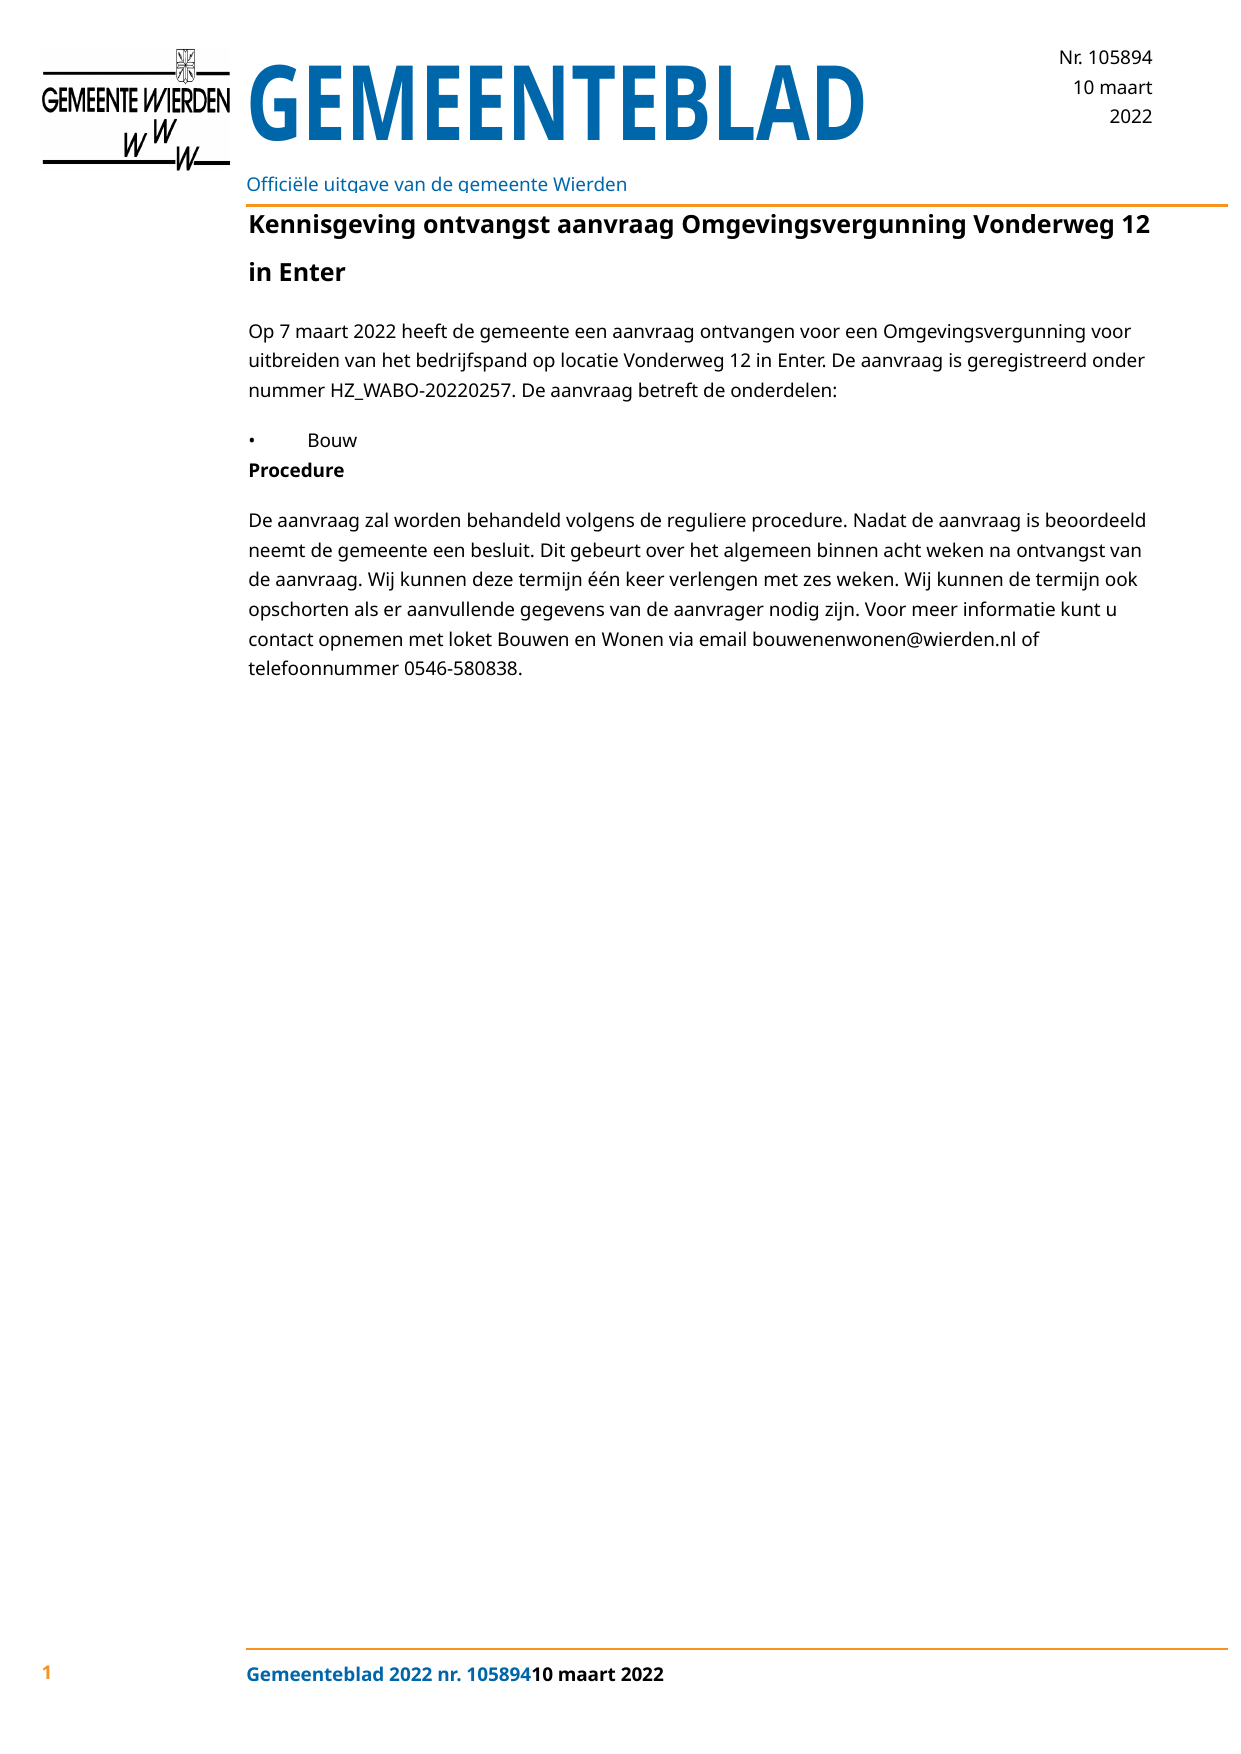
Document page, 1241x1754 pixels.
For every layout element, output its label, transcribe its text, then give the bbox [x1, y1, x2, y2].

picture [41, 47, 231, 172]
list Bouw [248, 427, 1152, 453]
text Kennisgeving ontvangst aanvraag Omgevingsvergunning Vonderweg 12 in Enter [248, 207, 1152, 288]
text De aanvraag zal worden behandeld volgens de reguliere procedure. Nadat de aanvraag is beoordeeld neemt de gemeente een besluit. Dit gebeurt over het algemeen binnen acht weken na ontvangst van de aanvraag. Wij kunnen deze termijn één keer verlengen met zes weken. Wij kunnen de termijn ook opschorten als er aanvullende gegevens van de aanvrager nodig zijn. Voor meer informatie kunt u contact opnemen met loket Bouwen en Wonen via email bouwenenwonen@wierden.nl of telefoonnummer 0546-580838. [248, 507, 1152, 681]
text Procedure [248, 457, 1152, 483]
text Op 7 maart 2022 heeft de gemeente een aanvraag ontvangen voor een Omgevingsvergunning voor uitbreiden van het bedrijfspand op locatie Vonderweg 12 in Enter. De aanvraag is geregistreerd onder nummer HZ_WABO-20220257. De aanvraag betreft de onderdelen: [248, 318, 1152, 403]
